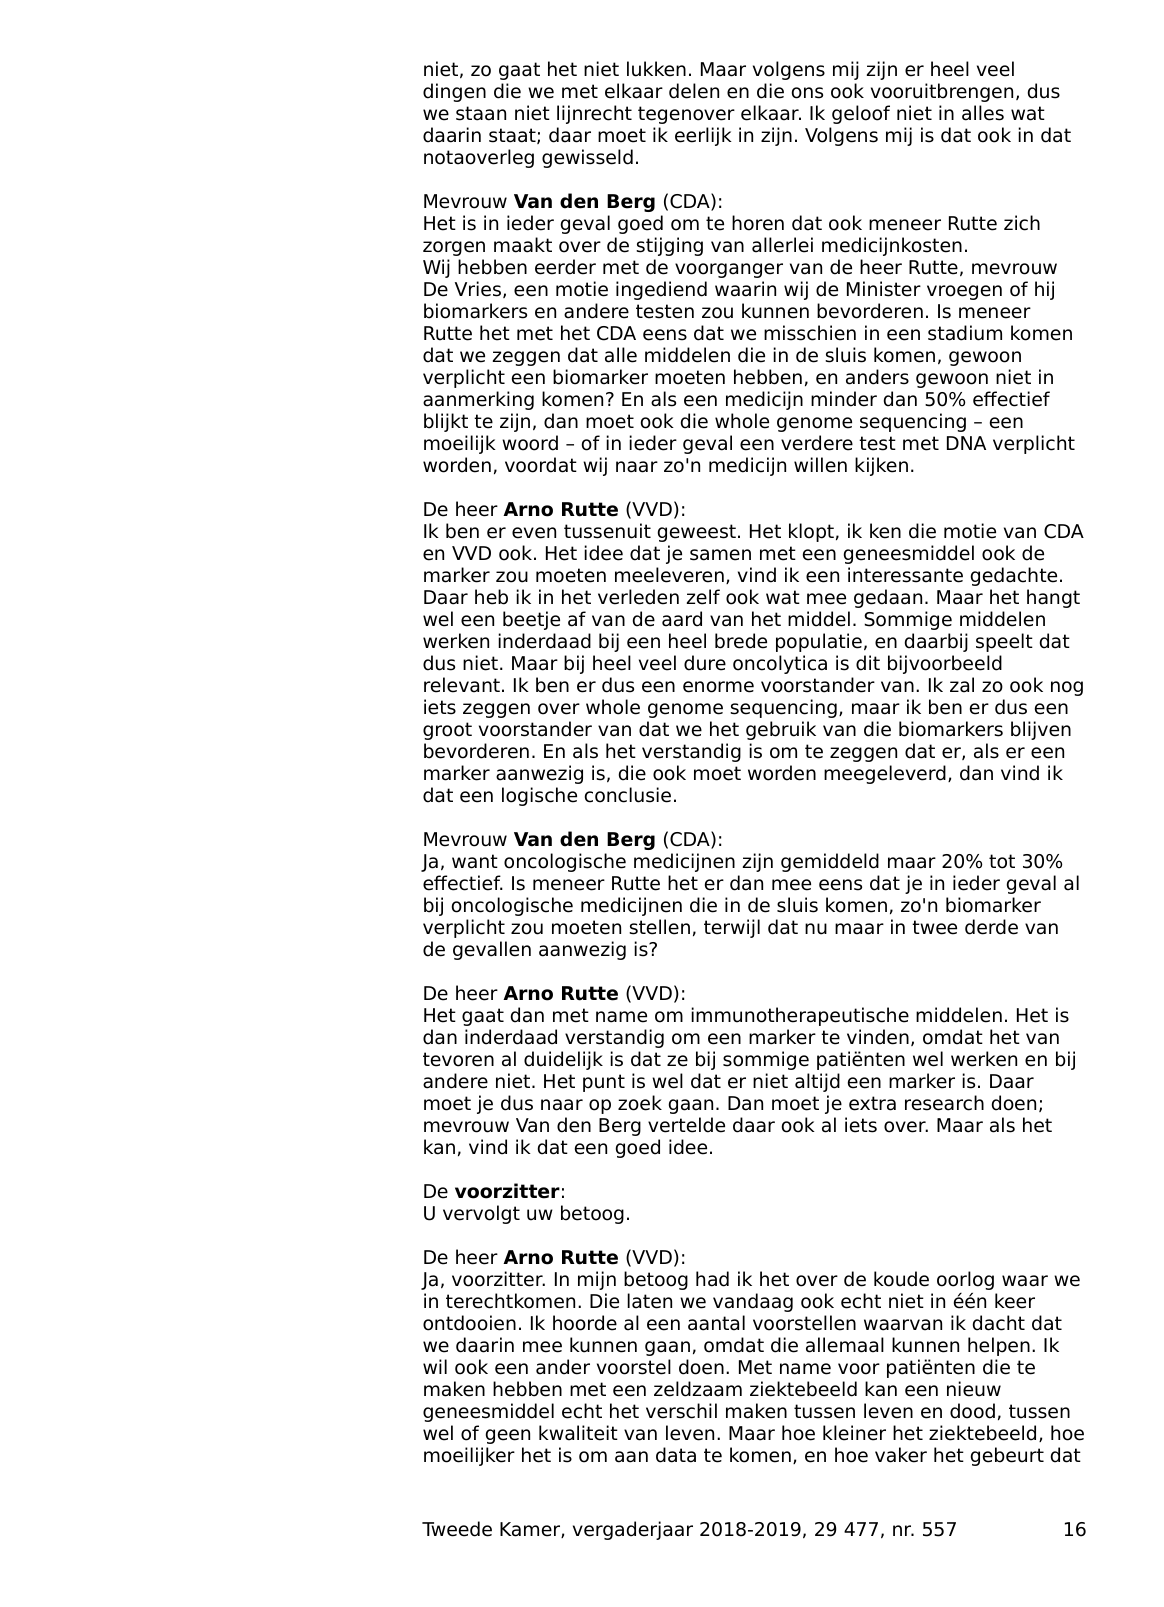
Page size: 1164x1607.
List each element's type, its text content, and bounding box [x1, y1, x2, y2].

text Het gaat dan met name om immunotherapeutische middelen. Het is dan inderdaad verstandig om een marker te vinden, omdat het van tevoren al duidelijk is dat ze bij sommige patiënten wel werken en bij andere niet. Het punt is wel dat er niet altijd een marker is. Daar moet je dus naar op zoek gaan. Dan moet je extra research doen; mevrouw Van den Berg vertelde daar ook al iets over. Maar als het kan, vind ik dat een goed idee. [422, 1005, 1087, 1159]
text Wij hebben eerder met de voorganger van de heer Rutte, mevrouw De Vries, een motie ingediend waarin wij de Minister vroegen of hij biomarkers en andere testen zou kunnen bevorderen. Is meneer Rutte het met het CDA eens dat we misschien in een stadium komen dat we zeggen dat alle middelen die in de sluis komen, gewoon verplicht een biomarker moeten hebben, en anders gewoon niet in aanmerking komen? En als een medicijn minder dan 50% effectief blijkt te zijn, dan moet ook die whole genome sequencing – een moeilijk woord – of in ieder geval een verdere test met DNA verplicht worden, voordat wij naar zo'n medicijn willen kijken. [422, 257, 1087, 477]
text Het is in ieder geval goed om te horen dat ook meneer Rutte zich zorgen maakt over de stijging van allerlei medicijnkosten. [422, 213, 1087, 257]
text De heer Arno Rutte (VVD): [422, 499, 1087, 521]
text De heer Arno Rutte (VVD): [422, 983, 1087, 1005]
text U vervolgt uw betoog. [422, 1203, 1087, 1225]
text De voorzitter: [422, 1181, 1087, 1203]
text Ik ben er even tussenuit geweest. Het klopt, ik ken die motie van CDA en VVD ook. Het idee dat je samen met een geneesmiddel ook de marker zou moeten meeleveren, vind ik een interessante gedachte. Daar heb ik in het verleden zelf ook wat mee gedaan. Maar het hangt wel een beetje af van de aard van het middel. Sommige middelen werken inderdaad bij een heel brede populatie, en daarbij speelt dat dus niet. Maar bij heel veel dure oncolytica is dit bijvoorbeeld relevant. Ik ben er dus een enorme voorstander van. Ik zal zo ook nog iets zeggen over whole genome sequencing, maar ik ben er dus een groot voorstander van dat we het gebruik van die biomarkers blijven bevorderen. En als het verstandig is om te zeggen dat er, als er een marker aanwezig is, die ook moet worden meegeleverd, dan vind ik dat een logische conclusie. [422, 521, 1087, 807]
text Ja, want oncologische medicijnen zijn gemiddeld maar 20% tot 30% effectief. Is meneer Rutte het er dan mee eens dat je in ieder geval al bij oncologische medicijnen die in de sluis komen, zo'n biomarker verplicht zou moeten stellen, terwijl dat nu maar in twee derde van de gevallen aanwezig is? [422, 851, 1087, 961]
text De heer Arno Rutte (VVD): [422, 1247, 1087, 1269]
text Ja, voorzitter. In mijn betoog had ik het over de koude oorlog waar we in terechtkomen. Die laten we vandaag ook echt niet in één keer ontdooien. Ik hoorde al een aantal voorstellen waarvan ik dacht dat we daarin mee kunnen gaan, omdat die allemaal kunnen helpen. Ik wil ook een ander voorstel doen. Met name voor patiënten die te maken hebben met een zeldzaam ziektebeeld kan een nieuw geneesmiddel echt het verschil maken tussen leven en dood, tussen wel of geen kwaliteit van leven. Maar hoe kleiner het ziektebeeld, hoe moeilijker het is om aan data te komen, en hoe vaker het gebeurt dat [422, 1269, 1087, 1467]
text Mevrouw Van den Berg (CDA): [422, 829, 1087, 851]
text Mevrouw Van den Berg (CDA): [422, 191, 1087, 213]
text niet, zo gaat het niet lukken. Maar volgens mij zijn er heel veel dingen die we met elkaar delen en die ons ook vooruitbrengen, dus we staan niet lijnrecht tegenover elkaar. Ik geloof niet in alles wat daarin staat; daar moet ik eerlijk in zijn. Volgens mij is dat ook in dat notaoverleg gewisseld. [422, 59, 1087, 169]
